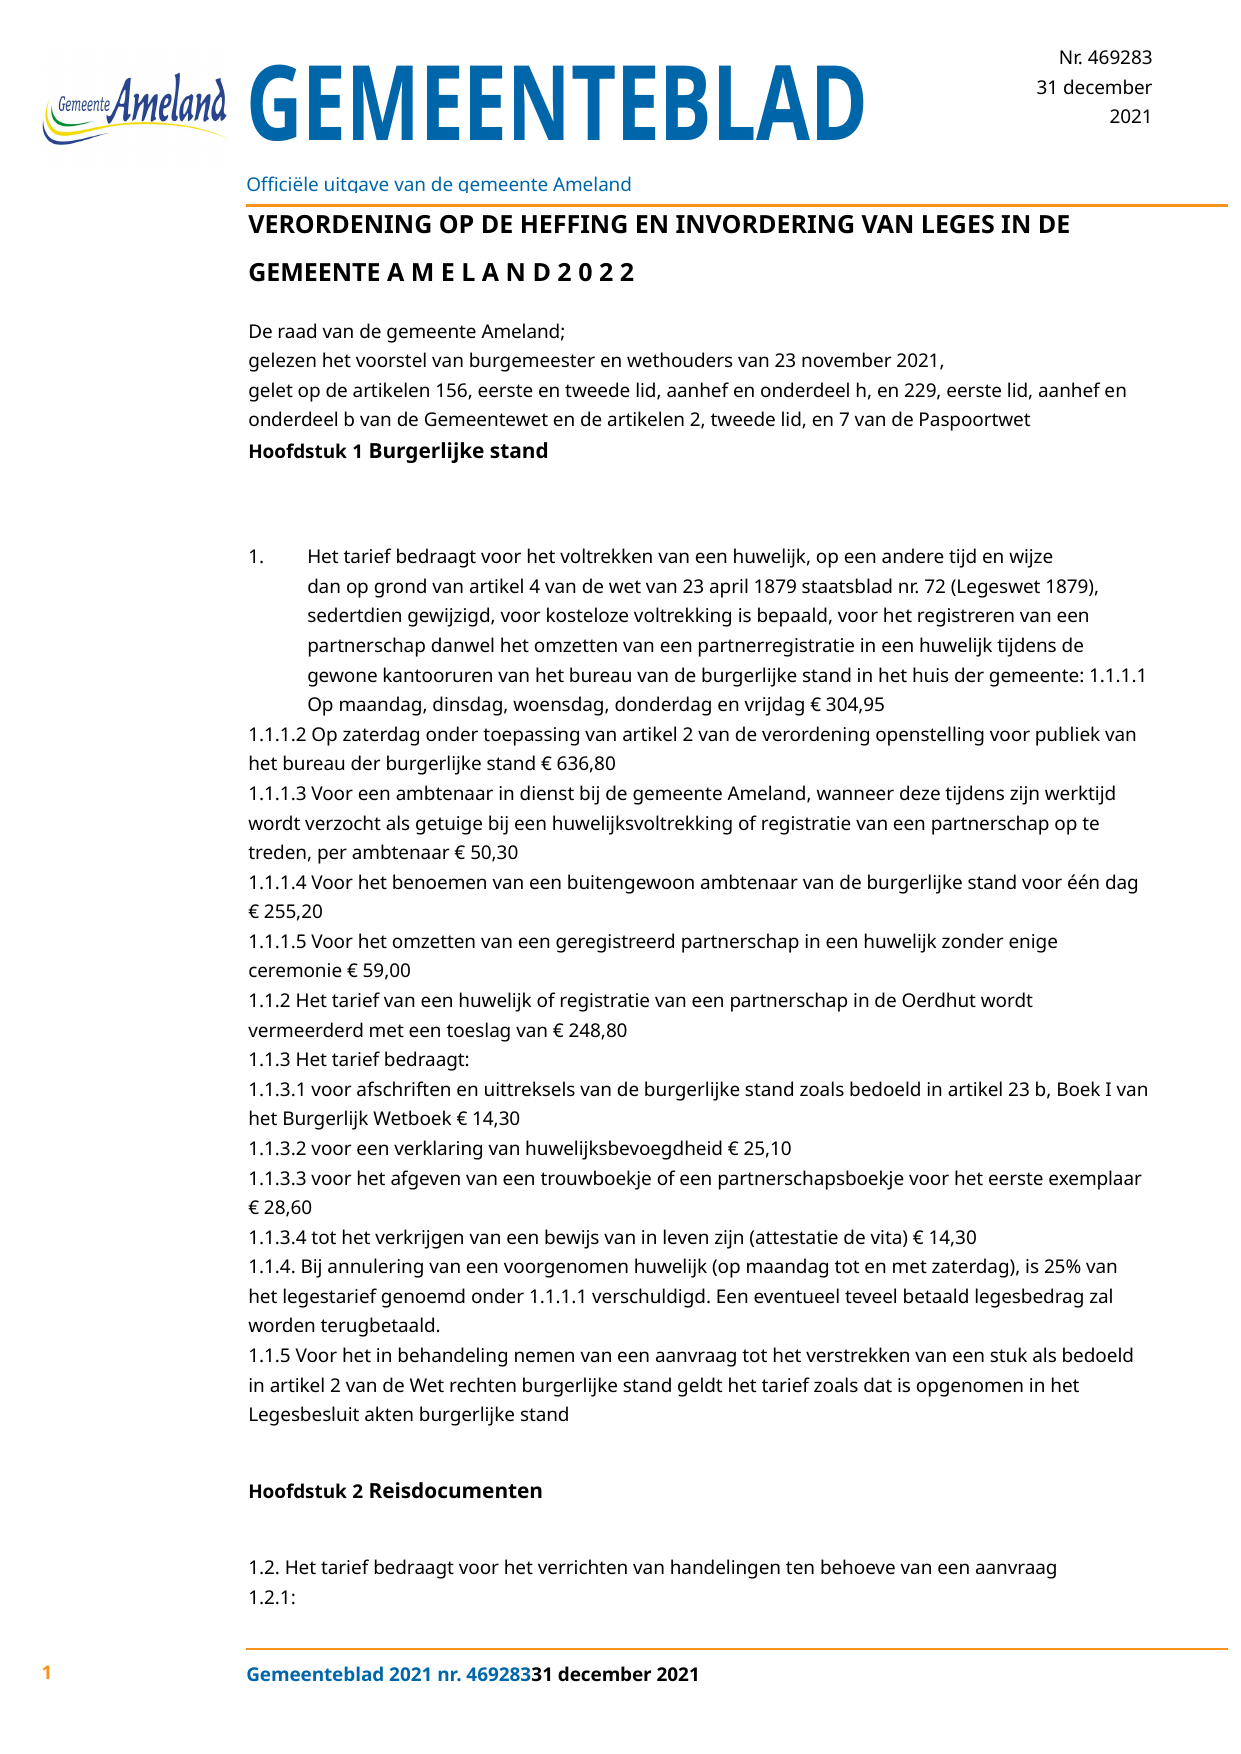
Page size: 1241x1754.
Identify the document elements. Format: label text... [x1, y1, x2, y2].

text 1.1.2 Het tarief van een huwelijk of registratie van een partnerschap in de Oerdhut wordt vermeerderd met een toeslag van € 248,80 [248, 987, 1152, 1043]
text De raad van de gemeente Ameland; [248, 318, 1152, 344]
text 1.1.1.3 Voor een ambtenaar in dienst bij de gemeente Ameland, wanneer deze tijdens zijn werktijd wordt verzocht als getuige bij een huwelijksvoltrekking of registratie van een partnerschap op te treden, per ambtenaar € 50,30 [248, 780, 1152, 865]
text 1.2.1: [248, 1584, 1152, 1610]
text Hoofdstuk 1 Burgerlijke stand [248, 436, 1152, 465]
text 1.1.3.3 voor het afgeven van een trouwboekje of een partnerschapsboekje voor het eerste exemplaar € 28,60 [248, 1165, 1152, 1220]
text 1.1.3.2 voor een verklaring van huwelijksbevoegdheid € 25,10 [248, 1135, 1152, 1161]
text 1.2. Het tarief bedraagt voor het verrichten van handelingen ten behoeve van een aanvraag [248, 1554, 1152, 1580]
text 1.1.1.4 Voor het benoemen van een buitengewoon ambtenaar van de burgerlijke stand voor één dag € 255,20 [248, 869, 1152, 924]
list Het tarief bedraagt voor het voltrekken van een huwelijk, op een andere tijd en wijze [248, 543, 1152, 569]
text gelet op de artikelen 156, eerste en tweede lid, aanhef en onderdeel h, en 229, eerste lid, aanhef en onderdeel b van de Gemeentewet en de artikelen 2, tweede lid, en 7 van de Paspoortwet [248, 377, 1152, 432]
text gelezen het voorstel van burgemeester en wethouders van 23 november 2021, [248, 347, 1152, 373]
text VERORDENING OP DE HEFFING EN INVORDERING VAN LEGES IN DE GEMEENTE A M E L A N D 2 0 2 2 [248, 207, 1152, 288]
text 1.1.3.1 voor afschriften en uittreksels van de burgerlijke stand zoals bedoeld in artikel 23 b, Boek I van het Burgerlijk Wetboek € 14,30 [248, 1076, 1152, 1131]
text 1.1.1.5 Voor het omzetten van een geregistreerd partnerschap in een huwelijk zonder enige ceremonie € 59,00 [248, 928, 1152, 983]
text 1.1.1.2 Op zaterdag onder toepassing van artikel 2 van de verordening openstelling voor publiek van het bureau der burgerlijke stand € 636,80 [248, 721, 1152, 776]
text 1.1.3 Het tarief bedraagt: [248, 1046, 1152, 1072]
text 1.1.3.4 tot het verkrijgen van een bewijs van in leven zijn (attestatie de vita) € 14,30 [248, 1224, 1152, 1250]
text Hoofdstuk 2 Reisdocumenten [248, 1477, 1152, 1505]
picture [41, 47, 231, 172]
text 1.1.5 Voor het in behandeling nemen van een aanvraag tot het verstrekken van een stuk als bedoeld in artikel 2 van de Wet rechten burgerlijke stand geldt het tarief zoals dat is opgenomen in het Legesbesluit akten burgerlijke stand [248, 1342, 1152, 1427]
text 1.1.4. Bij annulering van een voorgenomen huwelijk (op maandag tot en met zaterdag), is 25% van het legestarief genoemd onder 1.1.1.1 verschuldigd. Een eventueel teveel betaald legesbedrag zal worden terugbetaald. [248, 1253, 1152, 1338]
list dan op grond van artikel 4 van de wet van 23 april 1879 staatsblad nr. 72 (Legeswet 1879), sedertdien gewijzigd, voor kosteloze voltrekking is bepaald, voor het registreren van een partnerschap danwel het omzetten van een partnerregistratie in een huwelijk tijdens de gewone kantooruren van het bureau van de burgerlijke stand in het huis der gemeente: 1.1.1.1 Op maandag, dinsdag, woensdag, donderdag en vrijdag € 304,95 [248, 573, 1152, 717]
